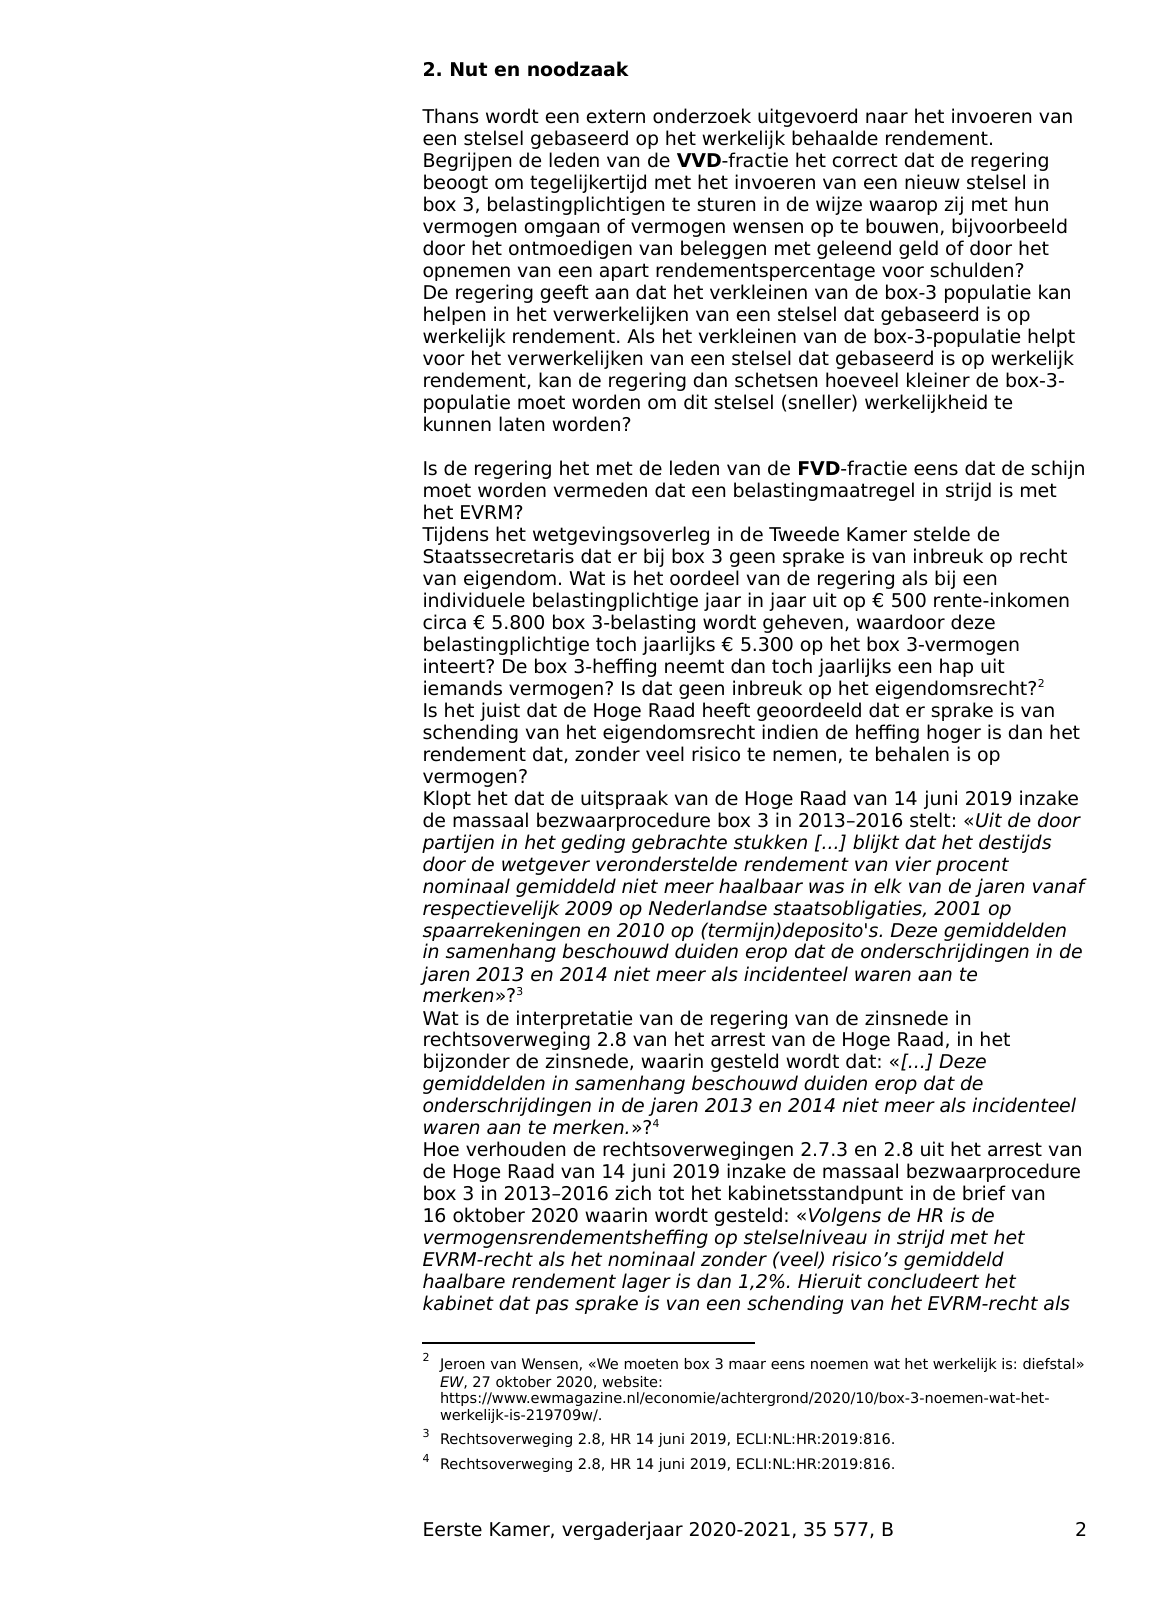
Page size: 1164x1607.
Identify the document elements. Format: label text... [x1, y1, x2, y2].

text Jeroen van Wensen, «We moeten box 3 maar eens noemen wat het werkelijk is: diefstal» EW, 27 oktober 2020, website: https://www.ewmagazine.nl/economie/achtergrond/2020/10/box-3-noemen-wat-het-werkelijk-is-219709w/. [422, 1352, 1087, 1424]
text Rechtsoverweging 2.8, HR 14 juni 2019, ECLI:NL:HR:2019:816. [422, 1452, 1087, 1474]
text De regering geeft aan dat het verkleinen van de box-3 populatie kan helpen in het verwerkelijken van een stelsel dat gebaseerd is op werkelijk rendement. Als het verkleinen van de box-3-populatie helpt voor het verwerkelijken van een stelsel dat gebaseerd is op werkelijk rendement, kan de regering dan schetsen hoeveel kleiner de box-3-populatie moet worden om dit stelsel (sneller) werkelijkheid te kunnen laten worden? [422, 282, 1087, 436]
text Tijdens het wetgevingsoverleg in de Tweede Kamer stelde de Staatssecretaris dat er bij box 3 geen sprake is van inbreuk op recht van eigendom. Wat is het oordeel van de regering als bij een individuele belastingplichtige jaar in jaar uit op € 500 rente-inkomen circa € 5.800 box 3-belasting wordt geheven, waardoor deze belastingplichtige toch jaarlijks € 5.300 op het box 3-vermogen inteert? De box 3-heffing neemt dan toch jaarlijks een hap uit iemands vermogen? Is dat geen inbreuk op het eigendomsrecht? [422, 524, 1087, 700]
subtitle 2. Nut en noodzaak [422, 59, 1087, 81]
text Rechtsoverweging 2.8, HR 14 juni 2019, ECLI:NL:HR:2019:816. [422, 1427, 1087, 1449]
text Hoe verhouden de rechtsoverwegingen 2.7.3 en 2.8 uit het arrest van de Hoge Raad van 14 juni 2019 inzake de massaal bezwaarprocedure box 3 in 2013–2016 zich tot het kabinetsstandpunt in de brief van 16 oktober 2020 waarin wordt gesteld: «Volgens de HR is de vermogensrendementsheffing op stelselniveau in strijd met het EVRM-recht als het nominaal zonder (veel) risico’s gemiddeld haalbare rendement lager is dan 1,2%. Hieruit concludeert het kabinet dat pas sprake is van een schending van het EVRM-recht als [422, 1139, 1087, 1315]
text Is het juist dat de Hoge Raad heeft geoordeeld dat er sprake is van schending van het eigendomsrecht indien de heffing hoger is dan het rendement dat, zonder veel risico te nemen, te behalen is op vermogen? [422, 700, 1087, 788]
text Klopt het dat de uitspraak van de Hoge Raad van 14 juni 2019 inzake de massaal bezwaarprocedure box 3 in 2013–2016 stelt: «Uit de door partijen in het geding gebrachte stukken [...] blijkt dat het destijds door de wetgever veronderstelde rendement van vier procent nominaal gemiddeld niet meer haalbaar was in elk van de jaren vanaf respectievelijk 2009 op Nederlandse staatsobligaties, 2001 op spaarrekeningen en 2010 op (termijn)deposito's. Deze gemiddelden in samenhang beschouwd duiden erop dat de onderschrijdingen in de jaren 2013 en 2014 niet meer als incidenteel waren aan te merken»? [422, 788, 1087, 1007]
text Thans wordt een extern onderzoek uitgevoerd naar het invoeren van een stelsel gebaseerd op het werkelijk behaalde rendement. Begrijpen de leden van de VVD-fractie het correct dat de regering beoogt om tegelijkertijd met het invoeren van een nieuw stelsel in box 3, belastingplichtigen te sturen in de wijze waarop zij met hun vermogen omgaan of vermogen wensen op te bouwen, bijvoorbeeld door het ontmoedigen van beleggen met geleend geld of door het opnemen van een apart rendementspercentage voor schulden? [422, 106, 1087, 282]
text Is de regering het met de leden van de FVD-fractie eens dat de schijn moet worden vermeden dat een belastingmaatregel in strijd is met het EVRM? [422, 458, 1087, 524]
text Wat is de interpretatie van de regering van de zinsnede in rechtsoverweging 2.8 van het arrest van de Hoge Raad, in het bijzonder de zinsnede, waarin gesteld wordt dat: «[...] Deze gemiddelden in samenhang beschouwd duiden erop dat de onderschrijdingen in de jaren 2013 en 2014 niet meer als incidenteel waren aan te merken.»? [422, 1007, 1087, 1139]
